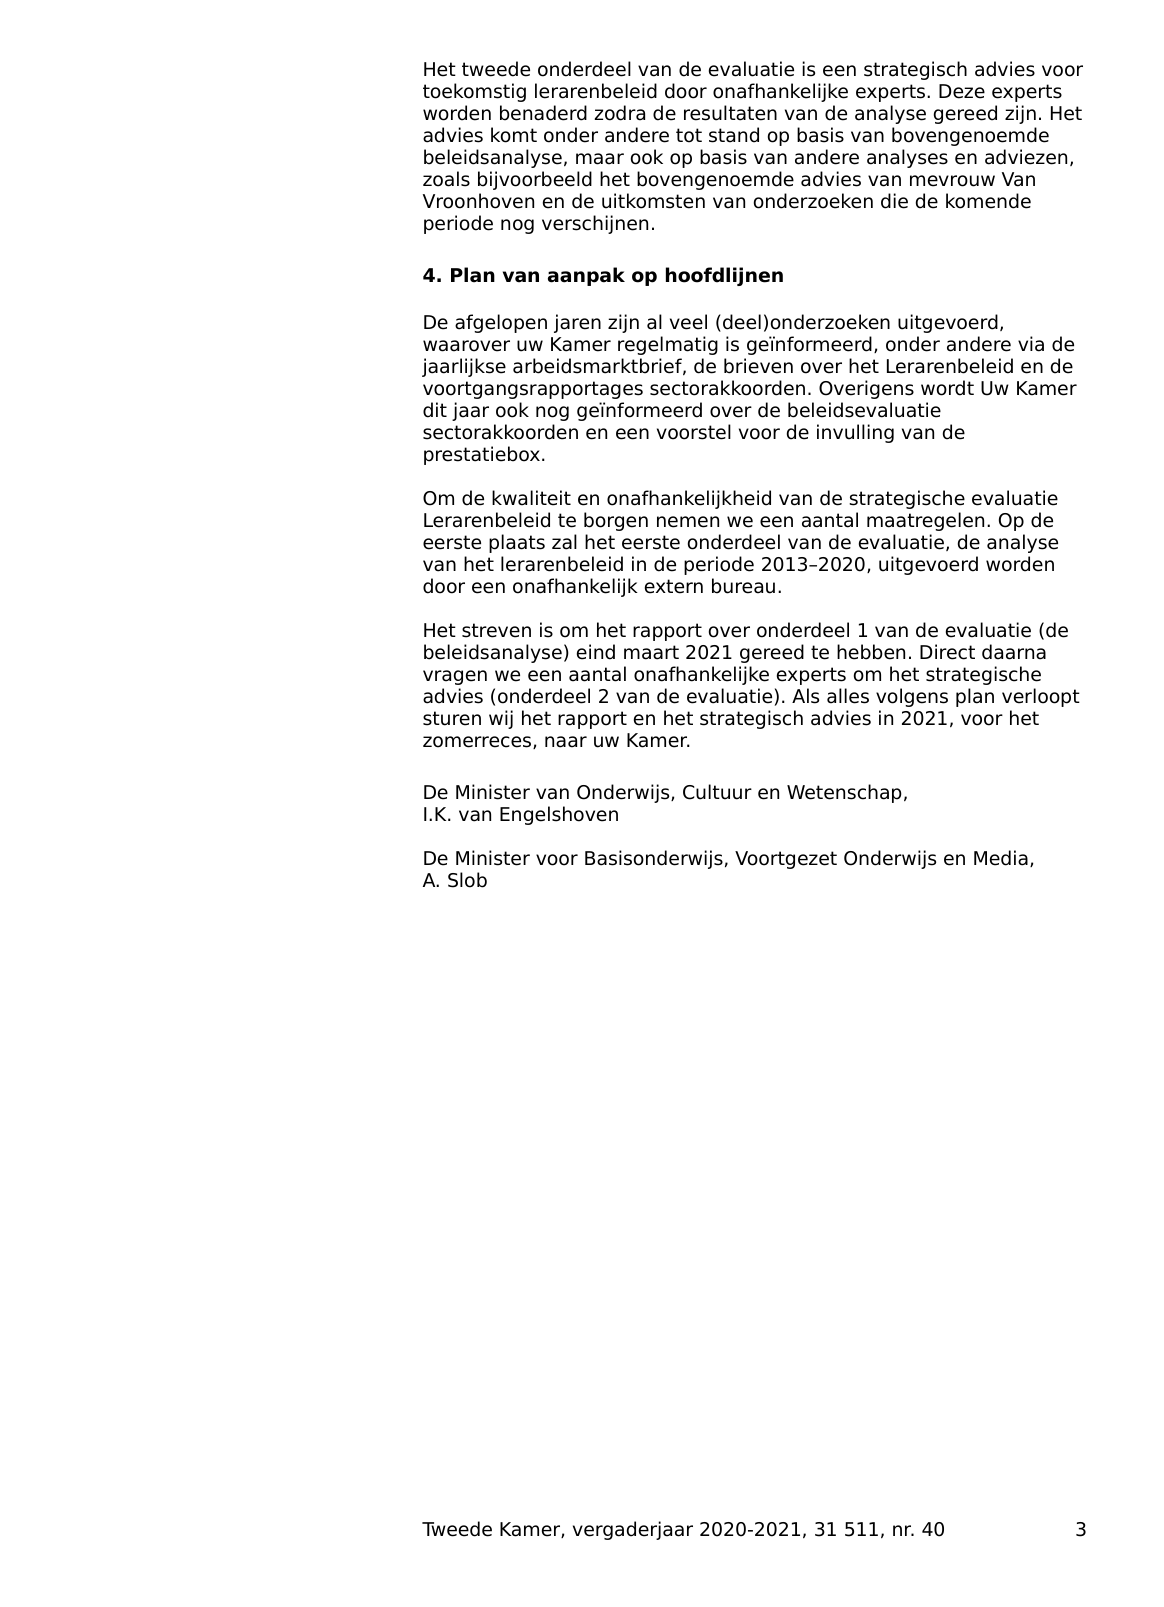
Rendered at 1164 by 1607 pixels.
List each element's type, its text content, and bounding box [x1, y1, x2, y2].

text De Minister van Onderwijs, Cultuur en Wetenschap, I.K. van Engelshoven [422, 782, 1087, 826]
text Het tweede onderdeel van de evaluatie is een strategisch advies voor toekomstig lerarenbeleid door onafhankelijke experts. Deze experts worden benaderd zodra de resultaten van de analyse gereed zijn. Het advies komt onder andere tot stand op basis van bovengenoemde beleidsanalyse, maar ook op basis van andere analyses en adviezen, zoals bijvoorbeeld het bovengenoemde advies van mevrouw Van Vroonhoven en de uitkomsten van onderzoeken die de komende periode nog verschijnen. [422, 59, 1087, 235]
text De Minister voor Basisonderwijs, Voortgezet Onderwijs en Media, A. Slob [422, 848, 1087, 892]
text Om de kwaliteit en onafhankelijkheid van de strategische evaluatie Lerarenbeleid te borgen nemen we een aantal maatregelen. Op de eerste plaats zal het eerste onderdeel van de evaluatie, de analyse van het lerarenbeleid in de periode 2013–2020, uitgevoerd worden door een onafhankelijk extern bureau. [422, 488, 1087, 598]
text De afgelopen jaren zijn al veel (deel)onderzoeken uitgevoerd, waarover uw Kamer regelmatig is geïnformeerd, onder andere via de jaarlijkse arbeidsmarktbrief, de brieven over het Lerarenbeleid en de voortgangsrapportages sectorakkoorden. Overigens wordt Uw Kamer dit jaar ook nog geïnformeerd over de beleidsevaluatie sectorakkoorden en een voorstel voor de invulling van de prestatiebox. [422, 312, 1087, 466]
text Het streven is om het rapport over onderdeel 1 van de evaluatie (de beleidsanalyse) eind maart 2021 gereed te hebben. Direct daarna vragen we een aantal onafhankelijke experts om het strategische advies (onderdeel 2 van de evaluatie). Als alles volgens plan verloopt sturen wij het rapport en het strategisch advies in 2021, voor het zomerreces, naar uw Kamer. [422, 620, 1087, 752]
subtitle 4. Plan van aanpak op hoofdlijnen [422, 265, 1087, 287]
